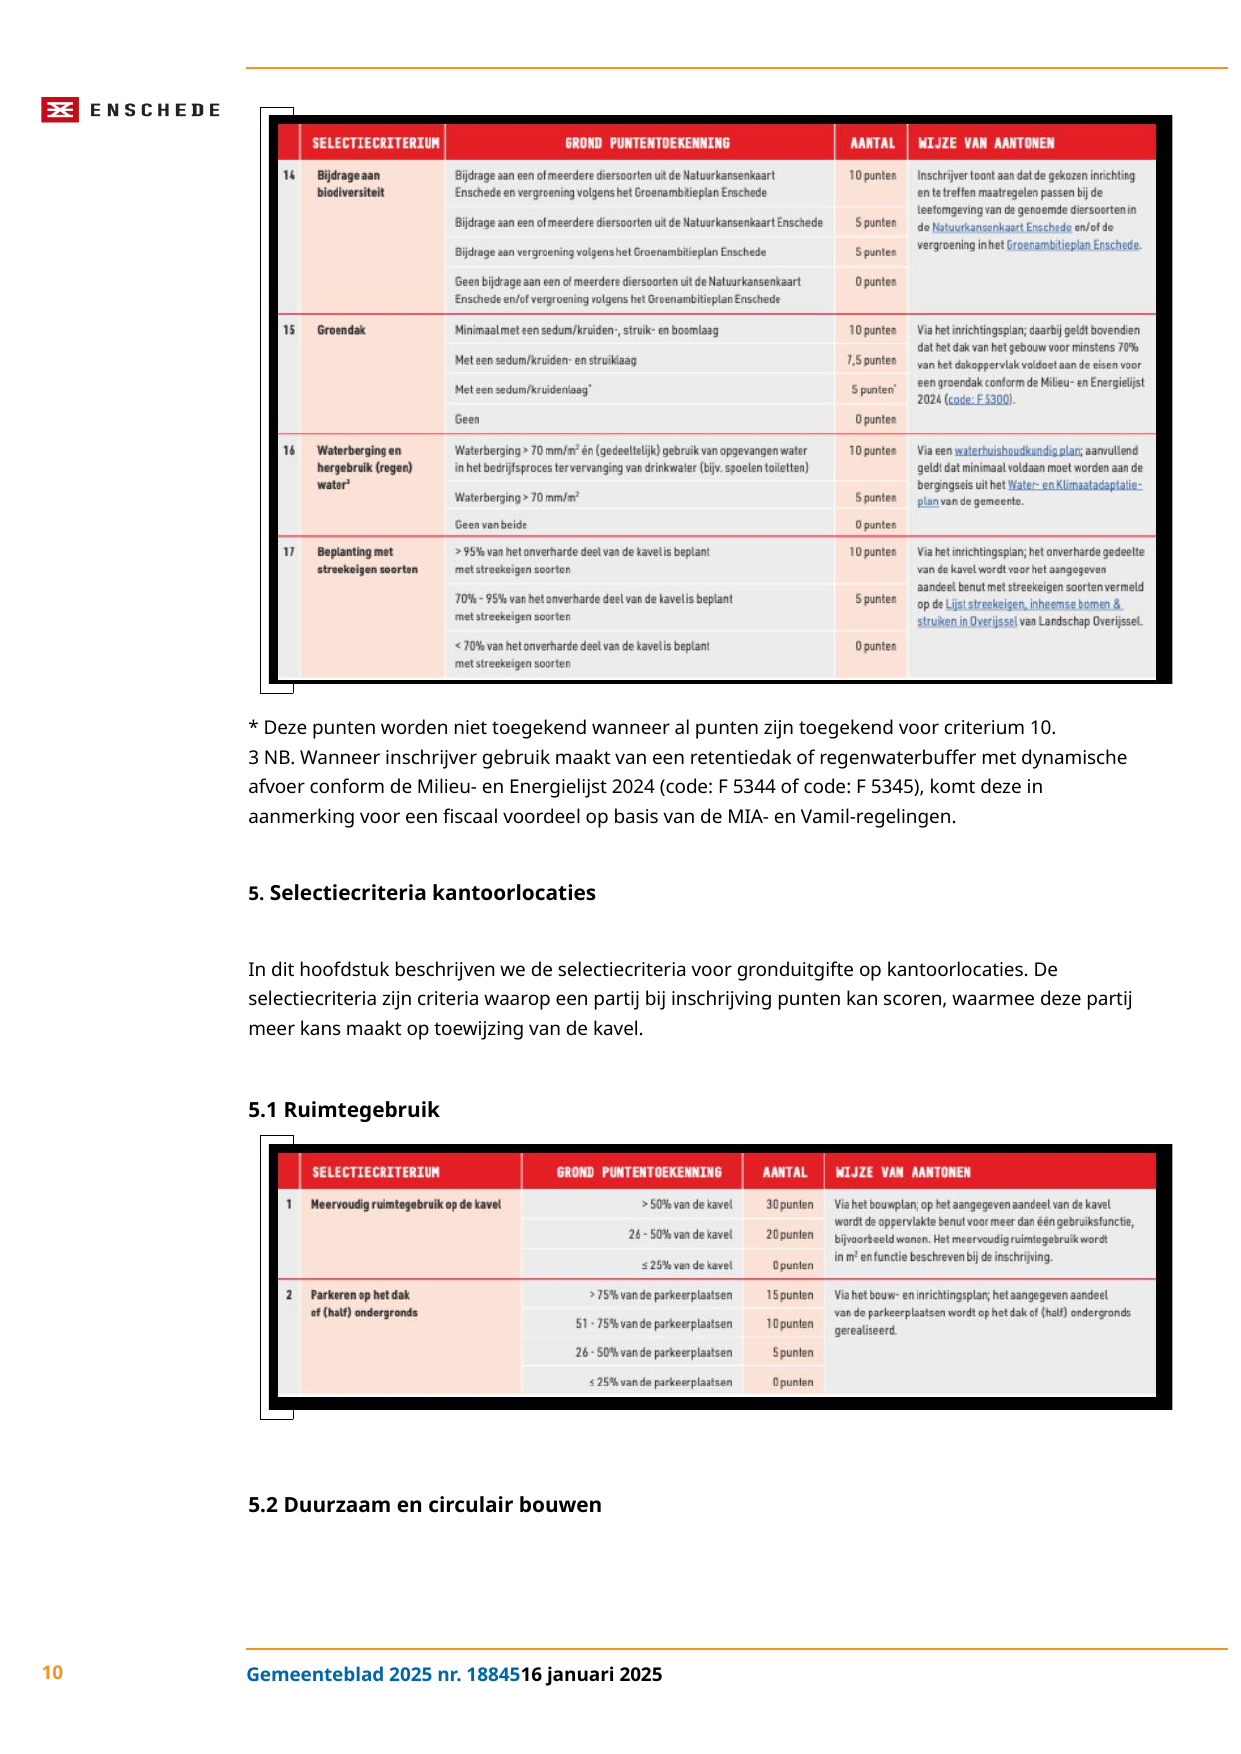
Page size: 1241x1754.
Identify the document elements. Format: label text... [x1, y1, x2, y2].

picture [268, 115, 1173, 684]
picture [41, 47, 231, 172]
picture [268, 1144, 1173, 1410]
text In dit hoofdstuk beschrijven we de selectiecriteria voor gronduitgifte op kantoorlocaties. De selectiecriteria zijn criteria waarop een partij bij inschrijving punten kan scoren, waarmee deze partij meer kans maakt op toewijzing van de kavel. [248, 956, 1152, 1041]
text 5.1 Ruimtegebruik [248, 1095, 1152, 1123]
text * Deze punten worden niet toegekend wanneer al punten zijn toegekend voor criterium 10. [248, 714, 1152, 740]
text 3 NB. Wanneer inschrijver gebruik maakt van een retentiedak of regenwaterbuffer met dynamische afvoer conform de Milieu- en Energielijst 2024 (code: F 5344 of code: F 5345), komt deze in aanmerking voor een fiscaal voordeel op basis van de MIA- en Vamil-regelingen. [248, 744, 1152, 829]
text 5.2 Duurzaam en circulair bouwen [248, 1491, 1152, 1519]
text 5. Selectiecriteria kantoorlocaties [248, 878, 1152, 907]
